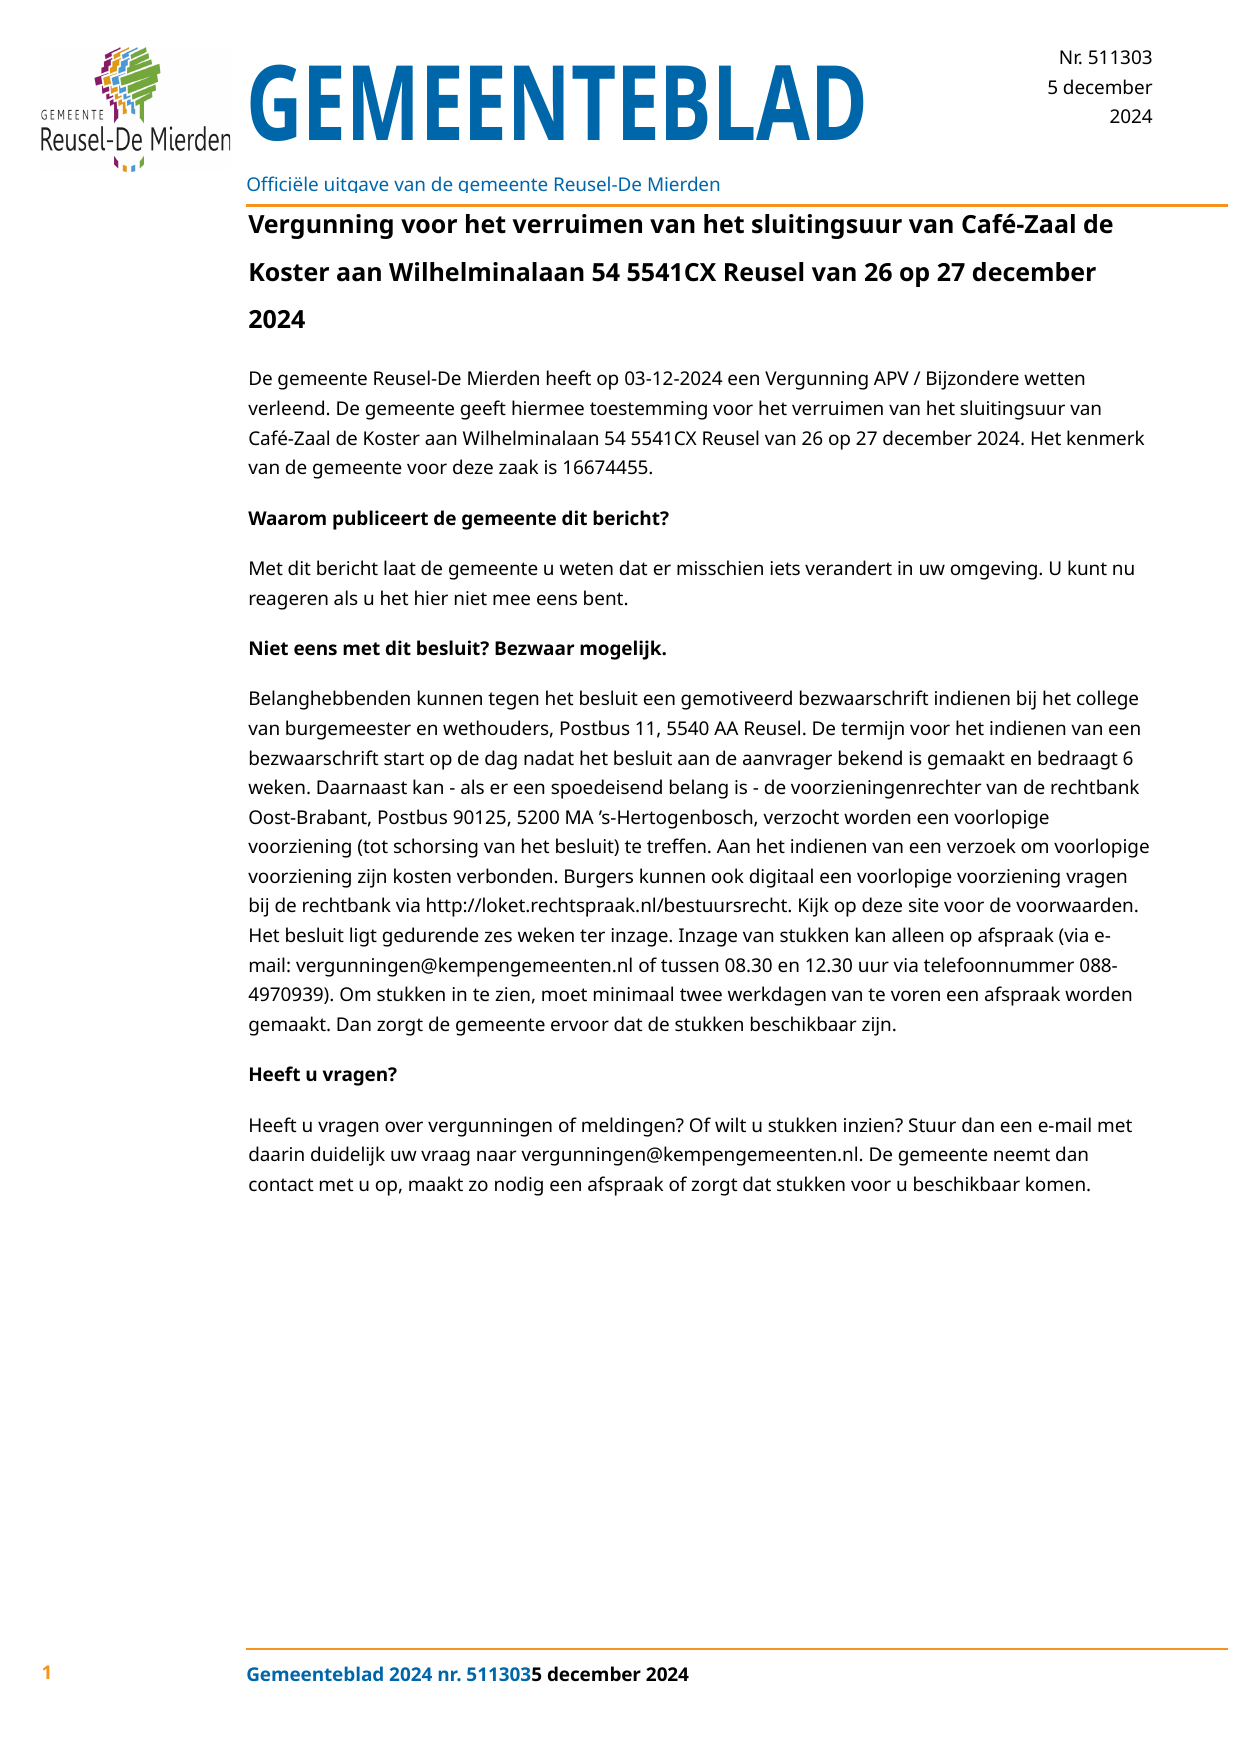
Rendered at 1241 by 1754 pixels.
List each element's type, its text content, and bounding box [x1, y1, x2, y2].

text De gemeente Reusel-De Mierden heeft op 03-12-2024 een Vergunning APV / Bijzondere wetten verleend. De gemeente geeft hiermee toestemming voor het verruimen van het sluitingsuur van Café-Zaal de Koster aan Wilhelminalaan 54 5541CX Reusel van 26 op 27 december 2024. Het kenmerk van de gemeente voor deze zaak is 16674455. [248, 366, 1152, 480]
text Vergunning voor het verruimen van het sluitingsuur van Café-Zaal de Koster aan Wilhelminalaan 54 5541CX Reusel van 26 op 27 december 2024 [248, 207, 1152, 336]
text Waarom publiceert de gemeente dit bericht? [248, 505, 1152, 530]
text Heeft u vragen over vergunningen of meldingen? Of wilt u stukken inzien? Stuur dan een e-mail met daarin duidelijk uw vraag naar vergunningen@kempengemeenten.nl. De gemeente neemt dan contact met u op, maakt zo nodig een afspraak of zorgt dat stukken voor u beschikbaar komen. [248, 1112, 1152, 1197]
picture [41, 47, 231, 172]
text Niet eens met dit besluit? Bezwaar mogelijk. [248, 635, 1152, 661]
text Heeft u vragen? [248, 1061, 1152, 1087]
text Met dit bericht laat de gemeente u weten dat er misschien iets verandert in uw omgeving. U kunt nu reageren als u het hier niet mee eens bent. [248, 555, 1152, 610]
text Belanghebbenden kunnen tegen het besluit een gemotiveerd bezwaarschrift indienen bij het college van burgemeester en wethouders, Postbus 11, 5540 AA Reusel. De termijn voor het indienen van een bezwaarschrift start op de dag nadat het besluit aan de aanvrager bekend is gemaakt en bedraagt 6 weken. Daarnaast kan - als er een spoedeisend belang is - de voorzieningenrechter van de rechtbank Oost-Brabant, Postbus 90125, 5200 MA ’s-Hertogenbosch, verzocht worden een voorlopige voorziening (tot schorsing van het besluit) te treffen. Aan het indienen van een verzoek om voorlopige voorziening zijn kosten verbonden. Burgers kunnen ook digitaal een voorlopige voorziening vragen bij de rechtbank via http://loket.rechtspraak.nl/bestuursrecht. Kijk op deze site voor de voorwaarden. Het besluit ligt gedurende zes weken ter inzage. Inzage van stukken kan alleen op afspraak (via e-mail: vergunningen@kempengemeenten.nl of tussen 08.30 en 12.30 uur via telefoonnummer 088-4970939). Om stukken in te zien, moet minimaal twee werkdagen van te voren een afspraak worden gemaakt. Dan zorgt de gemeente ervoor dat de stukken beschikbaar zijn. [248, 686, 1152, 1037]
